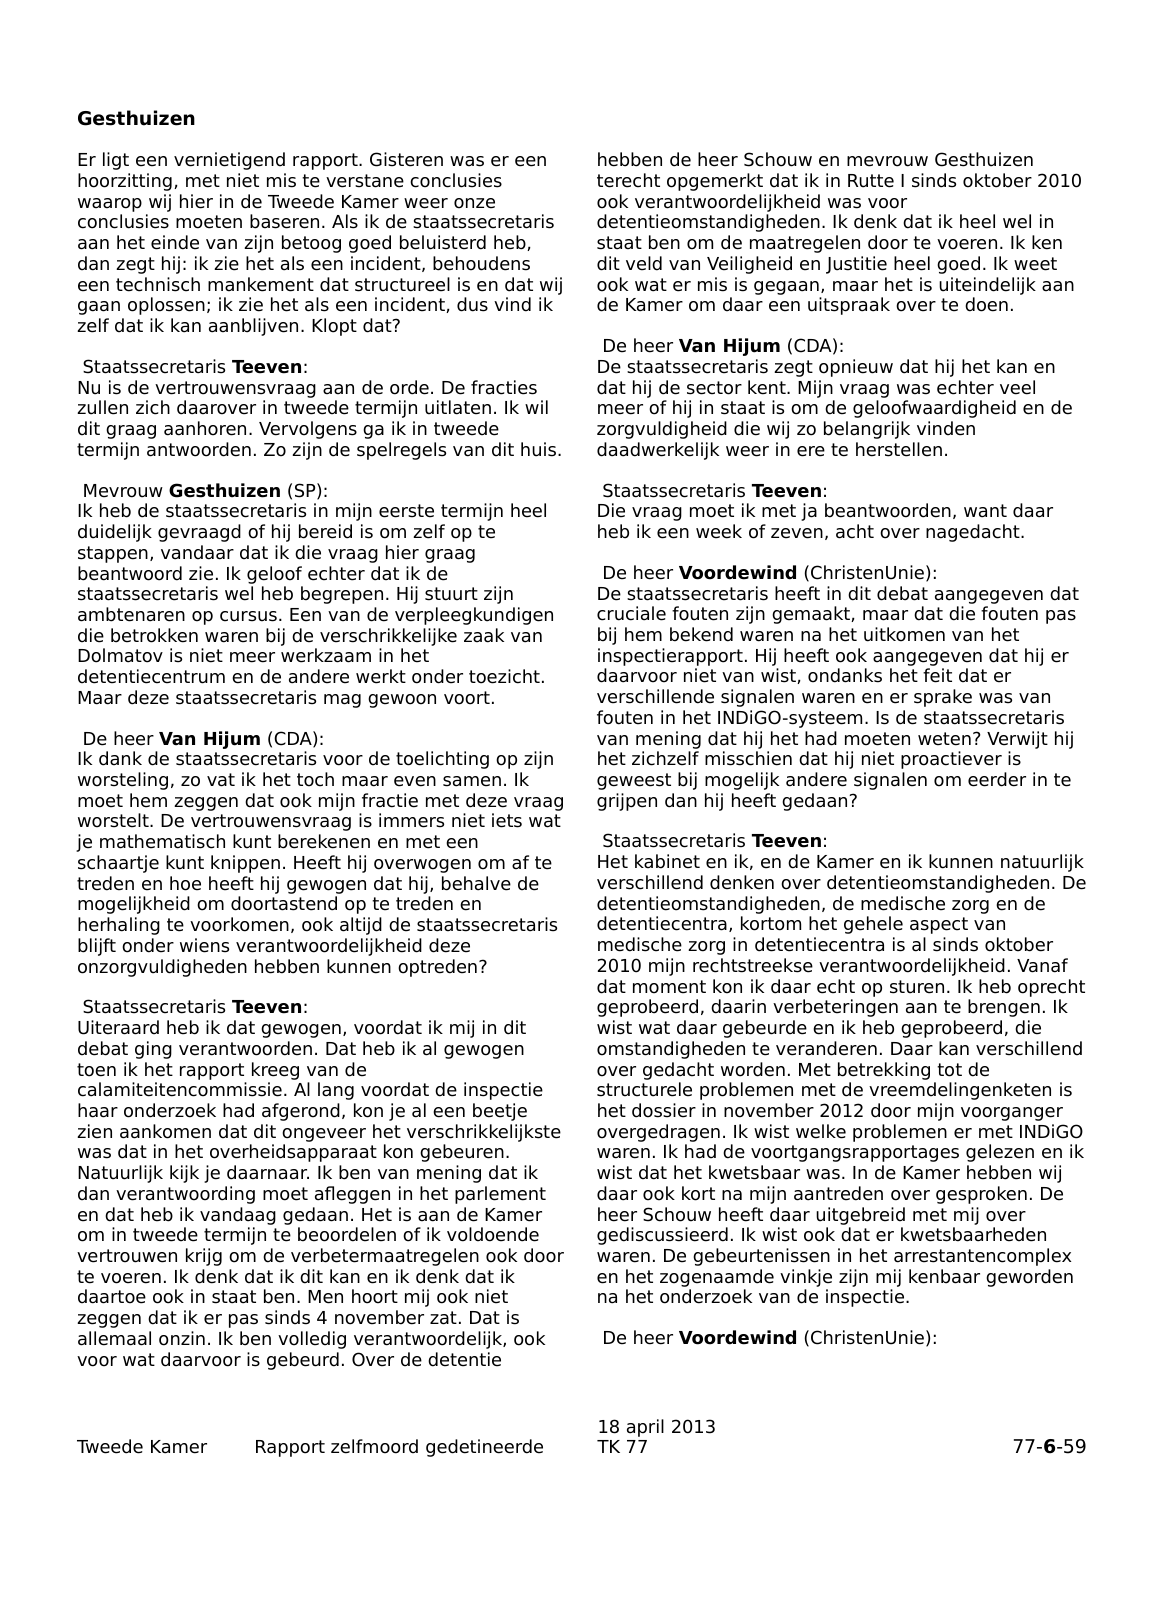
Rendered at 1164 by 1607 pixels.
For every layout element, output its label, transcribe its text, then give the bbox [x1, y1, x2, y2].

text Staatssecretaris Teeven: [77, 357, 567, 377]
text Uiteraard heb ik dat gewogen, voordat ik mij in dit debat ging verantwoorden. Dat heb ik al gewogen toen ik het rapport kreeg van de calamiteitencommissie. Al lang voordat de inspectie haar onderzoek had afgerond, kon je al een beetje zien aankomen dat dit ongeveer het verschrikkelijkste was dat in het overheidsapparaat kon gebeuren. Natuurlijk kijk je daarnaar. Ik ben van mening dat ik dan verantwoording moet afleggen in het parlement en dat heb ik vandaag gedaan. Het is aan de Kamer om in tweede termijn te beoordelen of ik voldoende vertrouwen krijg om de verbetermaatregelen ook door te voeren. Ik denk dat ik dit kan en ik denk dat ik daartoe ook in staat ben. Men hoort mij ook niet zeggen dat ik er pas sinds 4 november zat. Dat is allemaal onzin. Ik ben volledig verantwoordelijk, ook voor wat daarvoor is gebeurd. Over de detentie [77, 1018, 567, 1370]
text hebben de heer Schouw en mevrouw Gesthuizen terecht opgemerkt dat ik in Rutte I sinds oktober 2010 ook verantwoordelijkheid was voor detentieomstandigheden. Ik denk dat ik heel wel in staat ben om de maatregelen door te voeren. Ik ken dit veld van Veiligheid en Justitie heel goed. Ik weet ook wat er mis is gegaan, maar het is uiteindelijk aan de Kamer om daar een uitspraak over te doen. [596, 150, 1087, 316]
text Het kabinet en ik, en de Kamer en ik kunnen natuurlijk verschillend denken over detentieomstandigheden. De detentieomstandigheden, de medische zorg en de detentiecentra, kortom het gehele aspect van medische zorg in detentiecentra is al sinds oktober 2010 mijn rechtstreekse verantwoordelijkheid. Vanaf dat moment kon ik daar echt op sturen. Ik heb oprecht geprobeerd, daarin verbeteringen aan te brengen. Ik wist wat daar gebeurde en ik heb geprobeerd, die omstandigheden te veranderen. Daar kan verschillend over gedacht worden. Met betrekking tot de structurele problemen met de vreemdelingenketen is het dossier in november 2012 door mijn voorganger overgedragen. Ik wist welke problemen er met INDiGO waren. Ik had de voortgangsrapportages gelezen en ik wist dat het kwetsbaar was. In de Kamer hebben wij daar ook kort na mijn aantreden over gesproken. De heer Schouw heeft daar uitgebreid met mij over gediscussieerd. Ik wist ook dat er kwetsbaarheden waren. De gebeurtenissen in het arrestantencomplex en het zogenaamde vinkje zijn mij kenbaar geworden na het onderzoek van de inspectie. [596, 852, 1087, 1308]
text Mevrouw Gesthuizen (SP): [77, 480, 567, 501]
text Ik dank de staatssecretaris voor de toelichting op zijn worsteling, zo vat ik het toch maar even samen. Ik moet hem zeggen dat ook mijn fractie met deze vraag worstelt. De vertrouwensvraag is immers niet iets wat je mathematisch kunt berekenen en met een schaartje kunt knippen. Heeft hij overwogen om af te treden en hoe heeft hij gewogen dat hij, behalve de mogelijkheid om doortastend op te treden en herhaling te voorkomen, ook altijd de staatssecretaris blijft onder wiens verantwoordelijkheid deze onzorgvuldigheden hebben kunnen optreden? [77, 749, 567, 977]
text De heer Voordewind (ChristenUnie): [596, 1328, 1087, 1349]
text Staatssecretaris Teeven: [596, 831, 1087, 852]
text Ik heb de staatssecretaris in mijn eerste termijn heel duidelijk gevraagd of hij bereid is om zelf op te stappen, vandaar dat ik die vraag hier graag beantwoord zie. Ik geloof echter dat ik de staatssecretaris wel heb begrepen. Hij stuurt zijn ambtenaren op cursus. Een van de verpleegkundigen die betrokken waren bij de verschrikkelijke zaak van Dolmatov is niet meer werkzaam in het detentiecentrum en de andere werkt onder toezicht. Maar deze staatssecretaris mag gewoon voort. [77, 501, 567, 708]
text De staatssecretaris zegt opnieuw dat hij het kan en dat hij de sector kent. Mijn vraag was echter veel meer of hij in staat is om de geloofwaardigheid en de zorgvuldigheid die wij zo belangrijk vinden daadwerkelijk weer in ere te herstellen. [596, 357, 1087, 460]
text Die vraag moet ik met ja beantwoorden, want daar heb ik een week of zeven, acht over nagedacht. [596, 501, 1087, 543]
text Staatssecretaris Teeven: [77, 997, 567, 1018]
text De staatssecretaris heeft in dit debat aangegeven dat cruciale fouten zijn gemaakt, maar dat die fouten pas bij hem bekend waren na het uitkomen van het inspectierapport. Hij heeft ook aangegeven dat hij er daarvoor niet van wist, ondanks het feit dat er verschillende signalen waren en er sprake was van fouten in het INDiGO-systeem. Is de staatssecretaris van mening dat hij het had moeten weten? Verwijt hij het zichzelf misschien dat hij niet proactiever is geweest bij mogelijk andere signalen om eerder in te grijpen dan hij heeft gedaan? [596, 583, 1087, 811]
text Staatssecretaris Teeven: [596, 480, 1087, 501]
text Er ligt een vernietigend rapport. Gisteren was er een hoorzitting, met niet mis te verstane conclusies waarop wij hier in de Tweede Kamer weer onze conclusies moeten baseren. Als ik de staatssecretaris aan het einde van zijn betoog goed beluisterd heb, dan zegt hij: ik zie het als een incident, behoudens een technisch mankement dat structureel is en dat wij gaan oplossen; ik zie het als een incident, dus vind ik zelf dat ik kan aanblijven. Klopt dat? [77, 150, 567, 337]
text De heer Van Hijum (CDA): [77, 728, 567, 749]
text De heer Van Hijum (CDA): [596, 336, 1087, 357]
text Nu is de vertrouwensvraag aan de orde. De fracties zullen zich daarover in tweede termijn uitlaten. Ik wil dit graag aanhoren. Vervolgens ga ik in tweede termijn antwoorden. Zo zijn de spelregels van dit huis. [77, 377, 567, 460]
text De heer Voordewind (ChristenUnie): [596, 563, 1087, 583]
